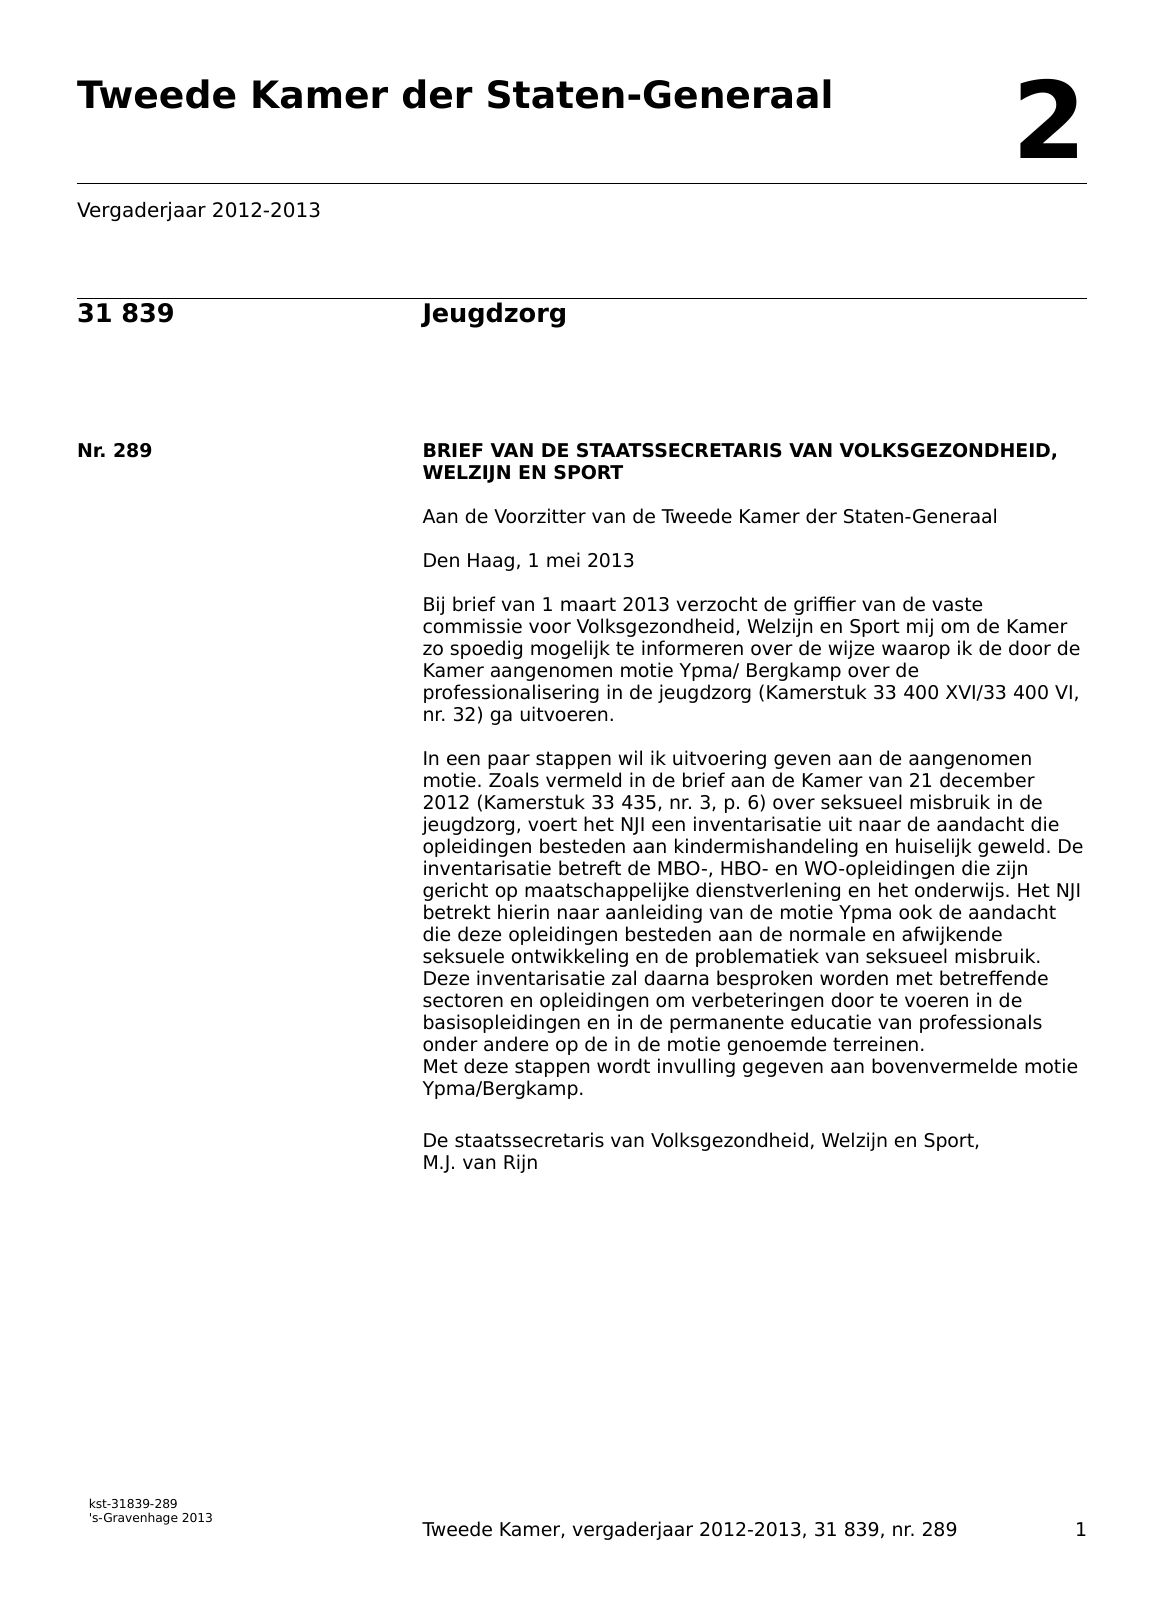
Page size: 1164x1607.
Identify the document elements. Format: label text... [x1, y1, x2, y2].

text In een paar stappen wil ik uitvoering geven aan de aangenomen motie. Zoals vermeld in de brief aan de Kamer van 21 december 2012 (Kamerstuk 33 435, nr. 3, p. 6) over seksueel misbruik in de jeugdzorg, voert het NJI een inventarisatie uit naar de aandacht die opleidingen besteden aan kindermishandeling en huiselijk geweld. De inventarisatie betreft de MBO-, HBO- en WO-opleidingen die zijn gericht op maatschappelijke dienstverlening en het onderwijs. Het NJI betrekt hierin naar aanleiding van de motie Ypma ook de aandacht die deze opleidingen besteden aan de normale en afwijkende seksuele ontwikkeling en de problematiek van seksueel misbruik. [422, 748, 1087, 968]
text 's-Gravenhage 2013 [88, 1511, 323, 1525]
text De staatssecretaris van Volksgezondheid, Welzijn en Sport, M.J. van Rijn [422, 1130, 1087, 1174]
text Deze inventarisatie zal daarna besproken worden met betreffende sectoren en opleidingen om verbeteringen door te voeren in de basisopleidingen en in de permanente educatie van professionals onder andere op de in de motie genoemde terreinen. [422, 968, 1087, 1056]
text Aan de Voorzitter van de Tweede Kamer der Staten-Generaal [422, 506, 1087, 528]
table_cell Vergaderjaar 2012-2013 [77, 184, 1087, 298]
table_header Tweede Kamer der Staten-Generaal [77, 59, 886, 183]
text Bij brief van 1 maart 2013 verzocht de griffier van de vaste commissie voor Volksgezondheid, Welzijn en Sport mij om de Kamer zo spoedig mogelijk te informeren over de wijze waarop ik de door de Kamer aangenomen motie Ypma/ Bergkamp over de professionalisering in de jeugdzorg (Kamerstuk 33 400 XVI/33 400 VI, nr. 32) ga uitvoeren. [422, 594, 1087, 726]
text Met deze stappen wordt invulling gegeven aan bovenvermelde motie Ypma/Bergkamp. [422, 1056, 1087, 1100]
subtitle 31 839 Jeugdzorg [77, 299, 1087, 329]
text kst-31839-289 [88, 1497, 323, 1511]
subtitle Nr. 289 BRIEF VAN DE STAATSSECRETARIS VAN VOLKSGEZONDHEID, WELZIJN EN SPORT [77, 440, 1087, 484]
text Den Haag, 1 mei 2013 [422, 550, 1087, 572]
table_header 2 [886, 59, 1087, 183]
